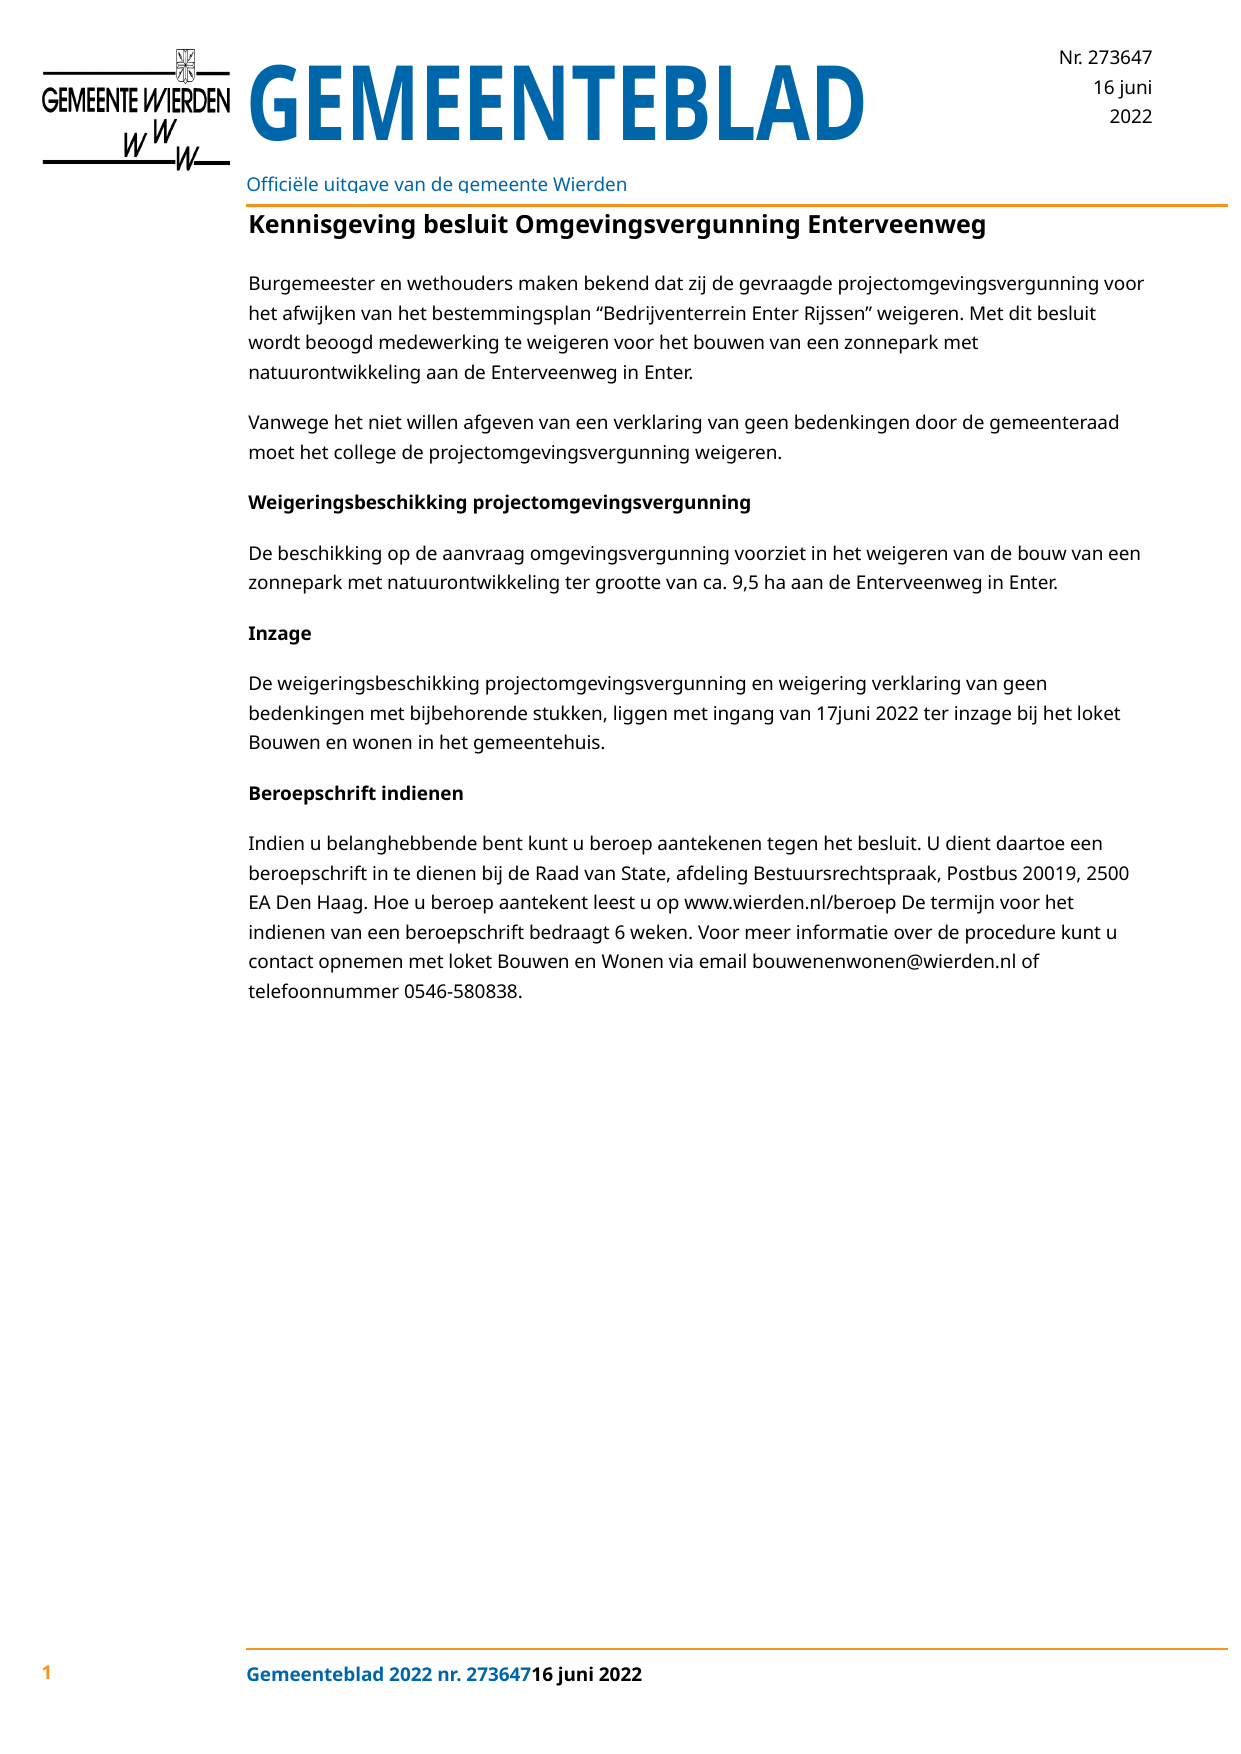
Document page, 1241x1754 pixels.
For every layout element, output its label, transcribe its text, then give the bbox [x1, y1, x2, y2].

text Beroepschrift indienen [248, 780, 1152, 806]
text De weigeringsbeschikking projectomgevingsvergunning en weigering verklaring van geen bedenkingen met bijbehorende stukken, liggen met ingang van 17juni 2022 ter inzage bij het loket Bouwen en wonen in het gemeentehuis. [248, 670, 1152, 755]
text Burgemeester en wethouders maken bekend dat zij de gevraagde projectomgevingsvergunning voor het afwijken van het bestemmingsplan “Bedrijventerrein Enter Rijssen” weigeren. Met dit besluit wordt beoogd medewerking te weigeren voor het bouwen van een zonnepark met natuurontwikkeling aan de Enterveenweg in Enter. [248, 270, 1152, 385]
text Kennisgeving besluit Omgevingsvergunning Enterveenweg [248, 207, 1152, 241]
picture [41, 47, 231, 172]
text Weigeringsbeschikking projectomgevingsvergunning [248, 489, 1152, 515]
text Inzage [248, 620, 1152, 646]
text Vanwege het niet willen afgeven van een verklaring van geen bedenkingen door de gemeenteraad moet het college de projectomgevingsvergunning weigeren. [248, 409, 1152, 465]
text De beschikking op de aanvraag omgevingsvergunning voorziet in het weigeren van de bouw van een zonnepark met natuurontwikkeling ter grootte van ca. 9,5 ha aan de Enterveenweg in Enter. [248, 540, 1152, 595]
text Indien u belanghebbende bent kunt u beroep aantekenen tegen het besluit. U dient daartoe een beroepschrift in te dienen bij de Raad van State, afdeling Bestuursrechtspraak, Postbus 20019, 2500 EA Den Haag. Hoe u beroep aantekent leest u op www.wierden.nl/beroep De termijn voor het indienen van een beroepschrift bedraagt 6 weken. Voor meer informatie over de procedure kunt u contact opnemen met loket Bouwen en Wonen via email bouwenenwonen@wierden.nl of telefoonnummer 0546-580838. [248, 830, 1152, 1004]
